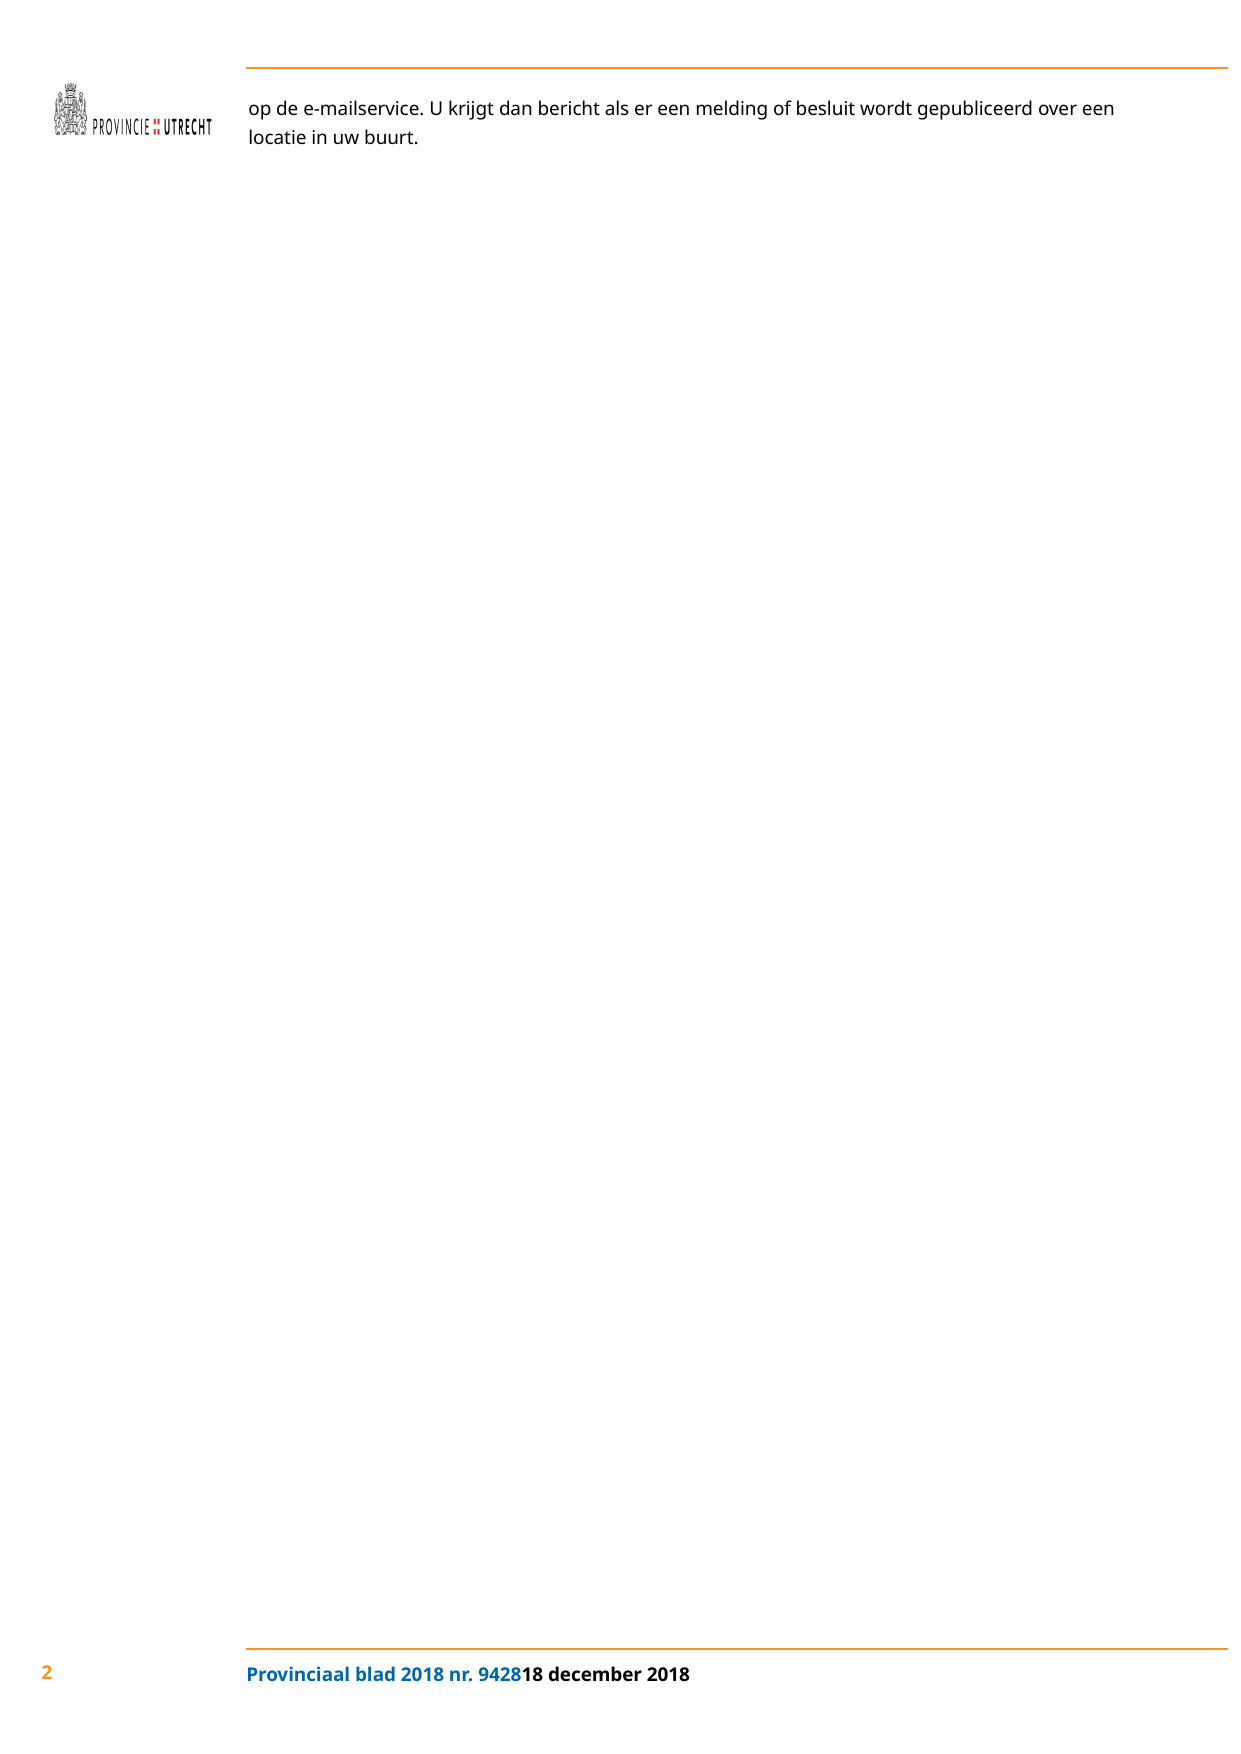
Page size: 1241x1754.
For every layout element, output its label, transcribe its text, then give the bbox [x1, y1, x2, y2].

text op de e-mailservice. U krijgt dan bericht als er een melding of besluit wordt gepubliceerd over een locatie in uw buurt. [248, 95, 1152, 150]
picture [41, 47, 231, 172]
